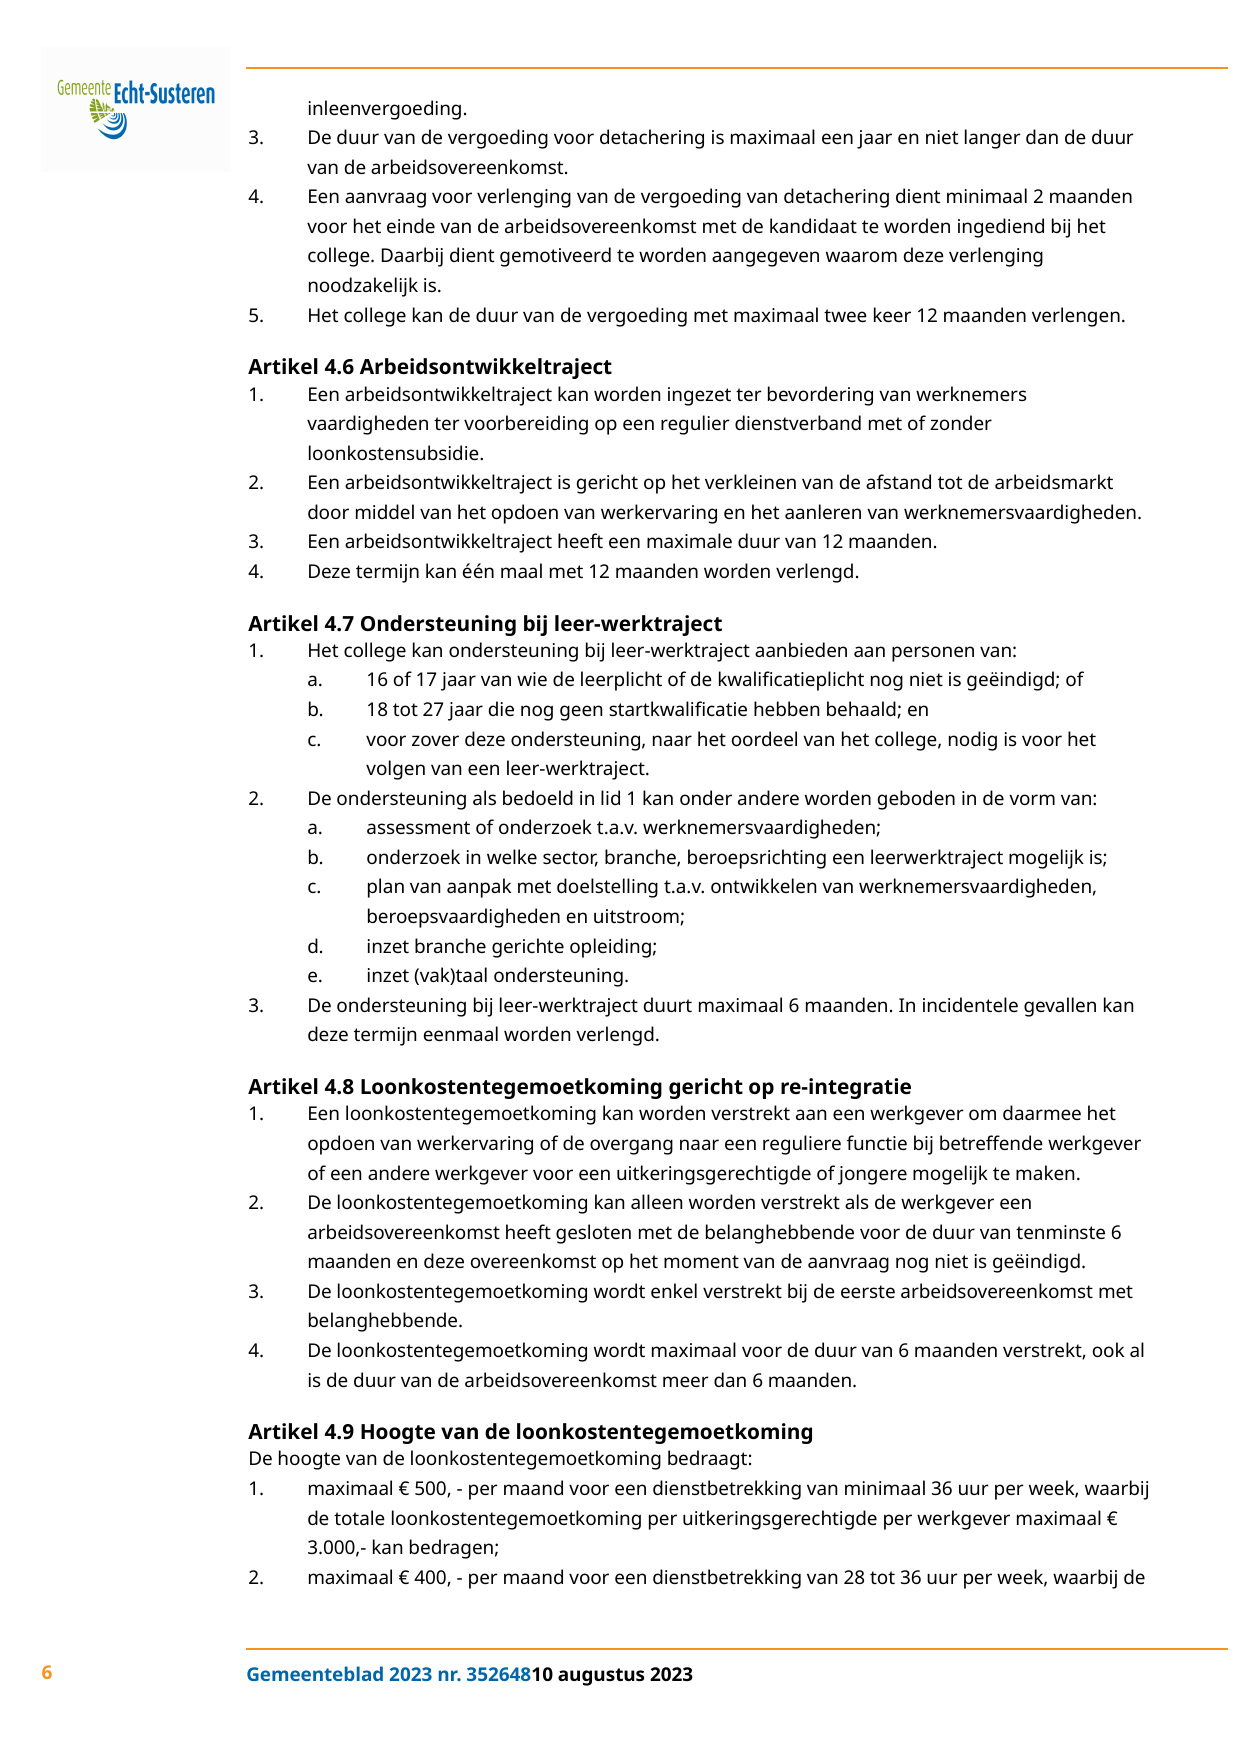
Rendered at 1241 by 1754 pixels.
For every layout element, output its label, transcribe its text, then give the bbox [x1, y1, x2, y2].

text De hoogte van de loonkostentegemoetkoming bedraagt: [248, 1446, 1152, 1471]
list assessment of onderzoek t.a.v. werknemersvaardigheden; [307, 814, 1152, 840]
text Artikel 4.9 Hoogte van de loonkostentegemoetkoming [248, 1417, 1152, 1446]
text Artikel 4.7 Ondersteuning bij leer-werktraject [248, 609, 1152, 637]
text Artikel 4.8 Loonkostentegemoetkoming gericht op re-integratie [248, 1072, 1152, 1101]
list Een arbeidsontwikkeltraject kan worden ingezet ter bevordering van werknemers vaardigheden ter voorbereiding op een regulier dienstverband met of zonder loonkostensubsidie. [248, 381, 1152, 466]
list Een aanvraag voor verlenging van de vergoeding van detachering dient minimaal 2 maanden voor het einde van de arbeidsovereenkomst met de kandidaat te worden ingediend bij het college. Daarbij dient gemotiveerd te worden aangegeven waarom deze verlenging noodzakelijk is. [248, 183, 1152, 298]
list Een loonkostentegemoetkoming kan worden verstrekt aan een werkgever om daarmee het opdoen van werkervaring of de overgang naar een reguliere functie bij betreffende werkgever of een andere werkgever voor een uitkeringsgerechtigde of jongere mogelijk te maken. [248, 1101, 1152, 1185]
list De ondersteuning als bedoeld in lid 1 kan onder andere worden geboden in de vorm van: [248, 785, 1152, 811]
list De loonkostentegemoetkoming wordt enkel verstrekt bij de eerste arbeidsovereenkomst met belanghebbende. [248, 1278, 1152, 1333]
list plan van aanpak met doelstelling t.a.v. ontwikkelen van werknemersvaardigheden, beroepsvaardigheden en uitstroom; [307, 874, 1152, 929]
list De duur van de vergoeding voor detachering is maximaal een jaar en niet langer dan de duur van de arbeidsovereenkomst. [248, 124, 1152, 180]
list 18 tot 27 jaar die nog geen startkwalificatie hebben behaald; en [307, 696, 1152, 722]
list Een arbeidsontwikkeltraject heeft een maximale duur van 12 maanden. [248, 529, 1152, 554]
list 16 of 17 jaar van wie de leerplicht of de kwalificatieplicht nog niet is geëindigd; of [307, 667, 1152, 692]
list De ondersteuning bij leer-werktraject duurt maximaal 6 maanden. In incidentele gevallen kan deze termijn eenmaal worden verlengd. [248, 992, 1152, 1047]
list onderzoek in welke sector, branche, beroepsrichting een leerwerktraject mogelijk is; [307, 844, 1152, 870]
list voor zover deze ondersteuning, naar het oordeel van het college, nodig is voor het volgen van een leer-werktraject. [307, 726, 1152, 781]
list Een arbeidsontwikkeltraject is gericht op het verkleinen van de afstand tot de arbeidsmarkt door middel van het opdoen van werkervaring en het aanleren van werknemersvaardigheden. [248, 469, 1152, 525]
list maximaal € 500, - per maand voor een dienstbetrekking van minimaal 36 uur per week, waarbij de totale loonkostentegemoetkoming per uitkeringsgerechtigde per werkgever maximaal € 3.000,- kan bedragen; [248, 1475, 1152, 1560]
list Het college kan de duur van de vergoeding met maximaal twee keer 12 maanden verlengen. [248, 302, 1152, 328]
list Deze termijn kan één maal met 12 maanden worden verlengd. [248, 558, 1152, 584]
list inleenvergoeding. [248, 95, 1152, 121]
list inzet (vak)taal ondersteuning. [307, 962, 1152, 988]
list De loonkostentegemoetkoming wordt maximaal voor de duur van 6 maanden verstrekt, ook al is de duur van de arbeidsovereenkomst meer dan 6 maanden. [248, 1337, 1152, 1392]
list inzet branche gerichte opleiding; [307, 933, 1152, 959]
list Het college kan ondersteuning bij leer-werktraject aanbieden aan personen van: [248, 637, 1152, 663]
picture [41, 47, 231, 172]
list De loonkostentegemoetkoming kan alleen worden verstrekt als de werkgever een arbeidsovereenkomst heeft gesloten met de belanghebbende voor de duur van tenminste 6 maanden en deze overeenkomst op het moment van de aanvraag nog niet is geëindigd. [248, 1189, 1152, 1274]
text Artikel 4.6 Arbeidsontwikkeltraject [248, 352, 1152, 381]
list maximaal € 400, - per maand voor een dienstbetrekking van 28 tot 36 uur per week, waarbij de [248, 1564, 1152, 1590]
